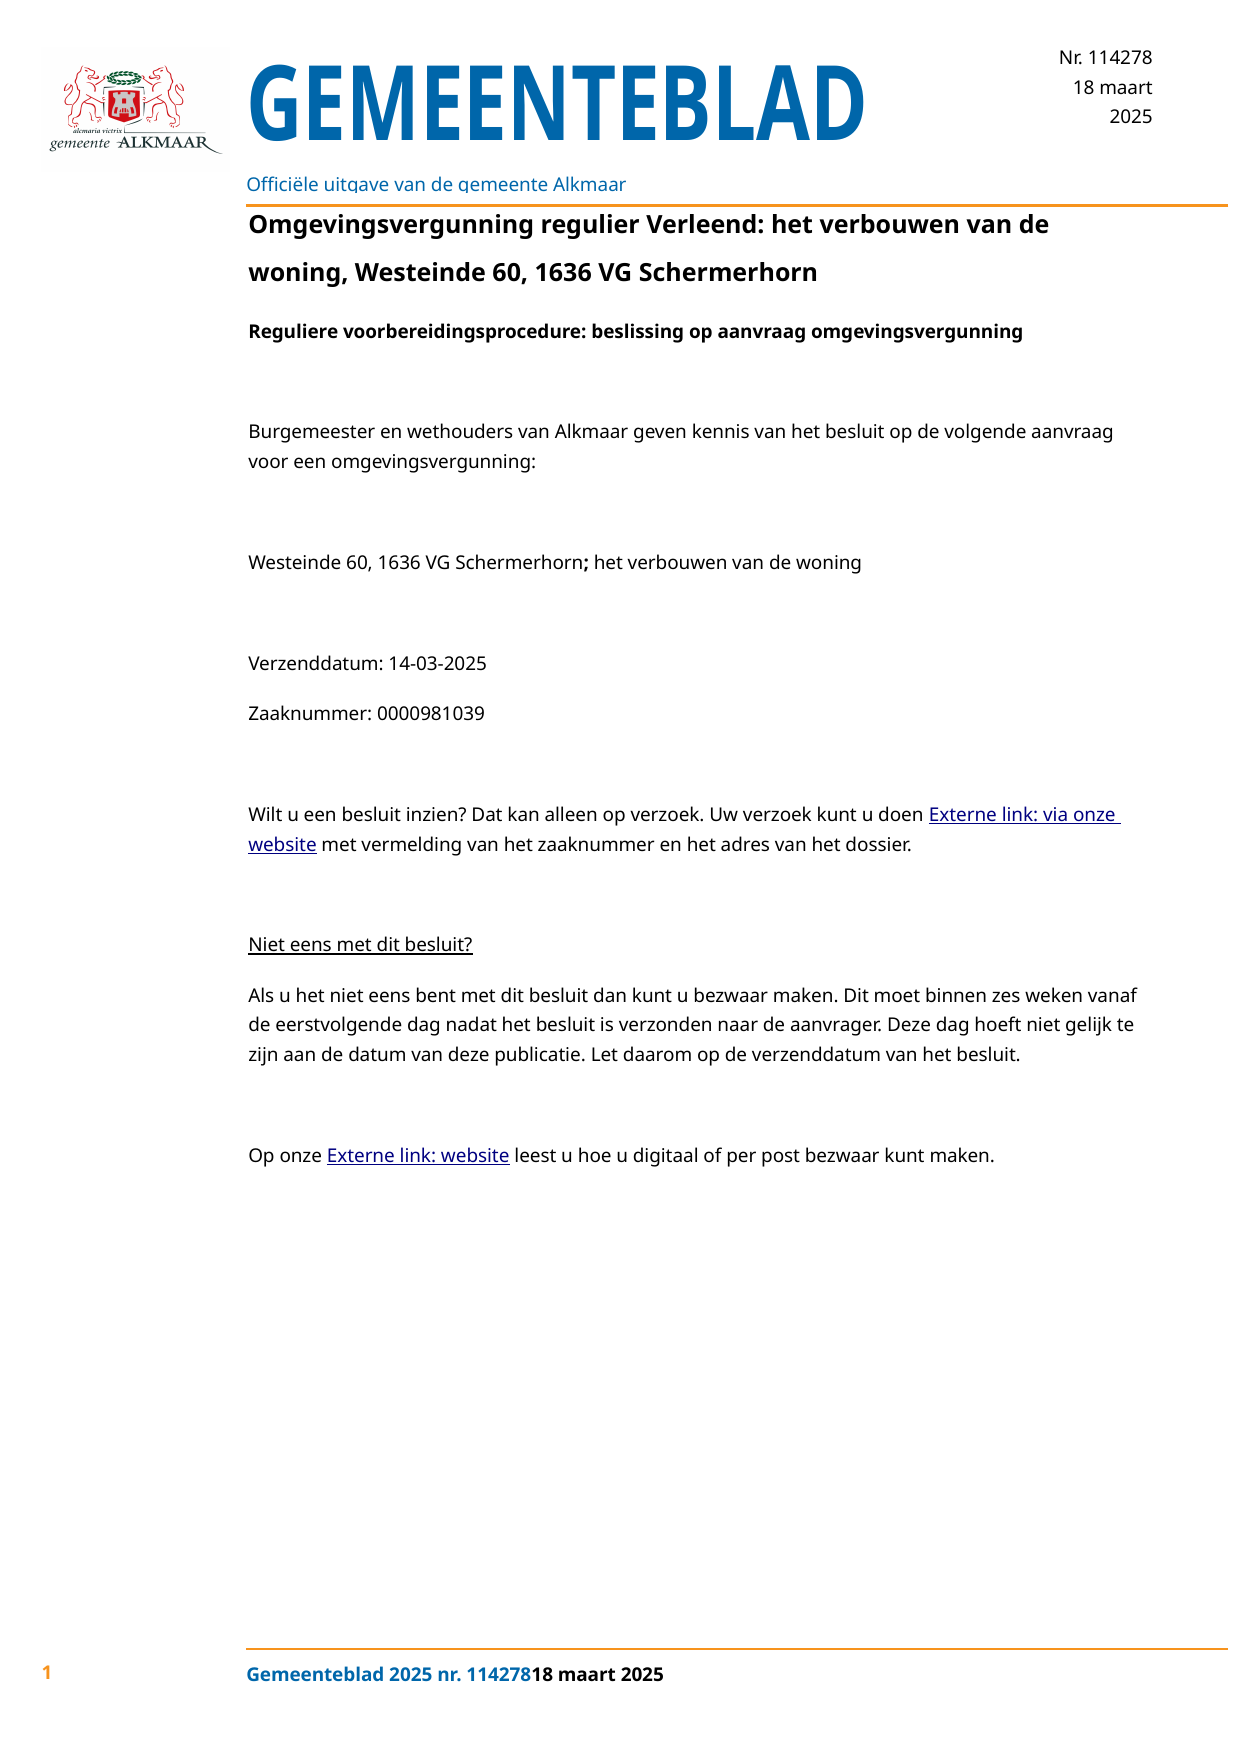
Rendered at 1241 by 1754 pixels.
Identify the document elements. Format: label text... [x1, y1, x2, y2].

text Westeinde 60, 1636 VG Schermerhorn; het verbouwen van de woning [248, 549, 1152, 575]
picture [41, 47, 231, 172]
text Reguliere voorbereidingsprocedure: beslissing op aanvraag omgevingsvergunning [248, 318, 1152, 344]
text Zaaknummer: 0000981039 [248, 700, 1152, 726]
text Burgemeester en wethouders van Alkmaar geven kennis van het besluit op de volgende aanvraag voor een omgevingsvergunning: [248, 419, 1152, 474]
text Niet eens met dit besluit? [248, 932, 1152, 957]
text Als u het niet eens bent met dit besluit dan kunt u bezwaar maken. Dit moet binnen zes weken vanaf de eerstvolgende dag nadat het besluit is verzonden naar de aanvrager. Deze dag hoeft niet gelijk te zijn aan de datum van deze publicatie. Let daarom op de verzenddatum van het besluit. [248, 982, 1152, 1067]
text Op onze Externe link: website leest u hoe u digitaal of per post bezwaar kunt maken. [248, 1142, 1152, 1168]
text Wilt u een besluit inzien? Dat kan alleen op verzoek. Uw verzoek kunt u doen Externe link: via onze website met vermelding van het zaaknummer en het adres van het dossier. [248, 801, 1152, 857]
text Verzenddatum: 14-03-2025 [248, 650, 1152, 676]
text Omgevingsvergunning regulier Verleend: het verbouwen van de woning, Westeinde 60, 1636 VG Schermerhorn [248, 207, 1152, 288]
